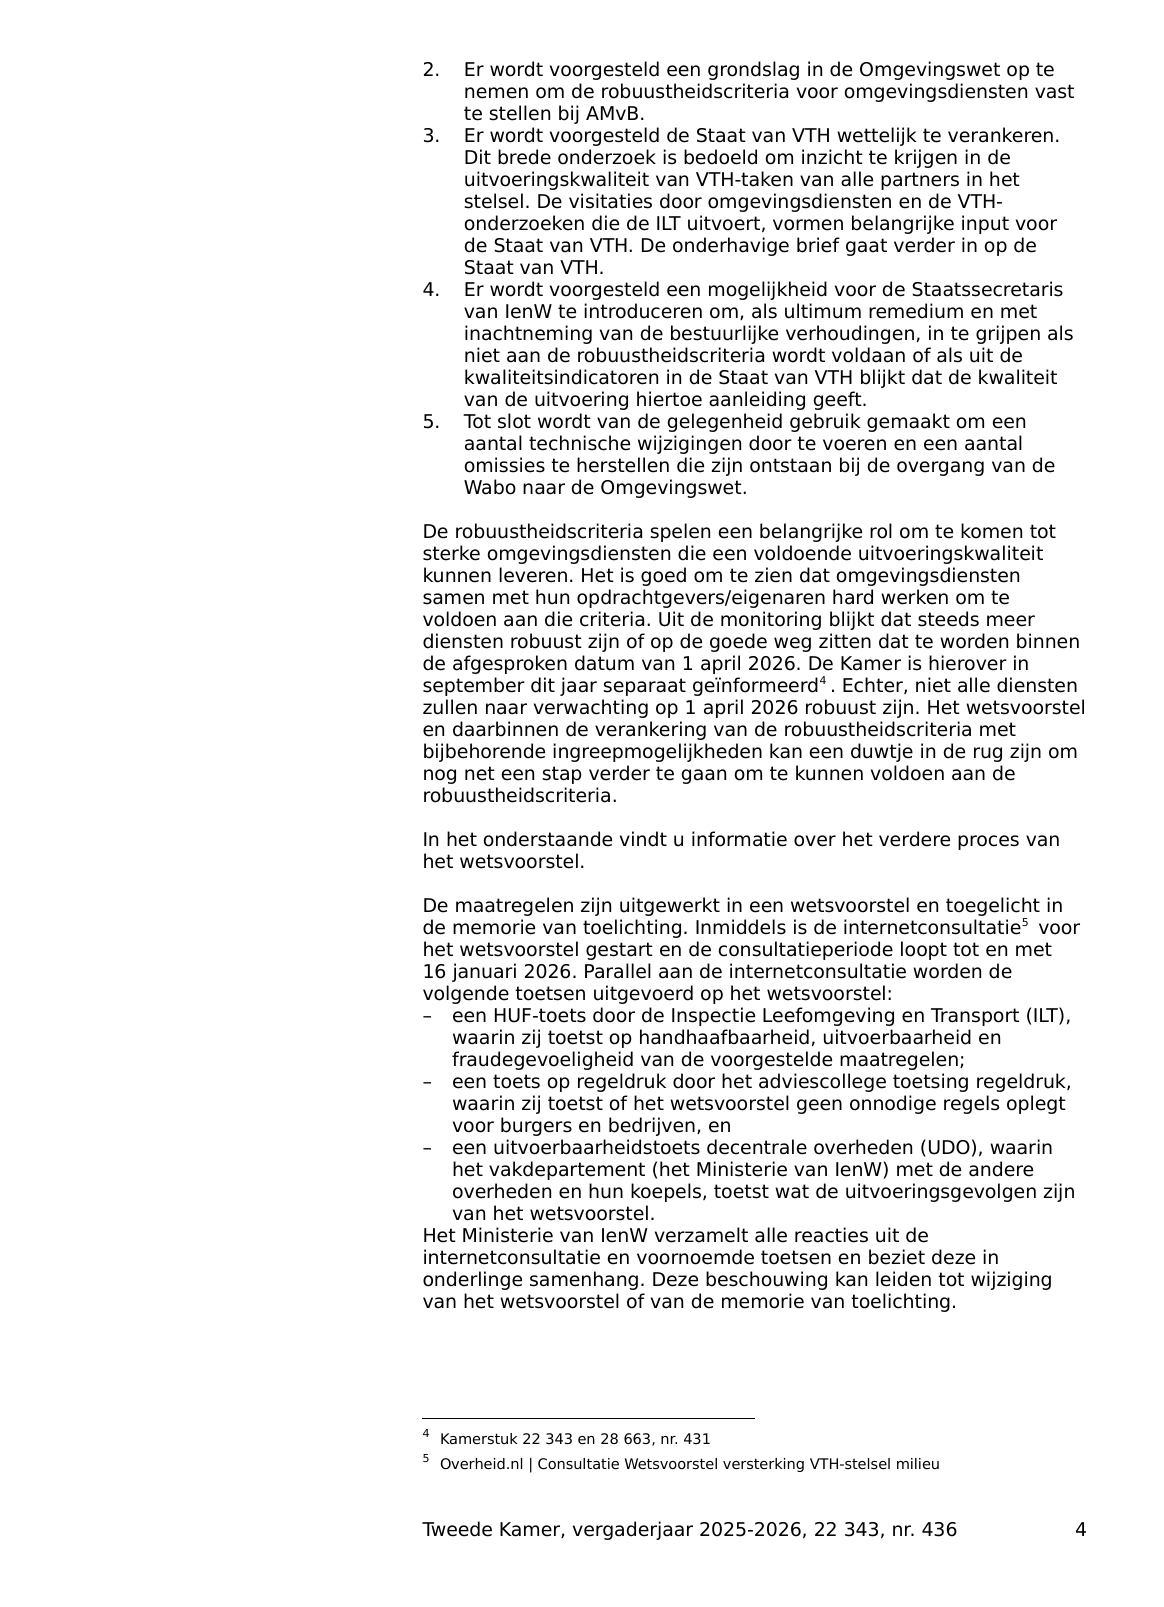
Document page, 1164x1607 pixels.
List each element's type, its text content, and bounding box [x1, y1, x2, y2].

text De robuustheidscriteria spelen een belangrijke rol om te komen tot sterke omgevingsdiensten die een voldoende uitvoeringskwaliteit kunnen leveren. Het is goed om te zien dat omgevingsdiensten samen met hun opdrachtgevers/eigenaren hard werken om te voldoen aan die criteria. Uit de monitoring blijkt dat steeds meer diensten robuust zijn of op de goede weg zitten dat te worden binnen de afgesproken datum van 1 april 2026. De Kamer is hierover in september dit jaar separaat geïnformeerd. Echter, niet alle diensten zullen naar verwachting op 1 april 2026 robuust zijn. Het wetsvoorstel en daarbinnen de verankering van de robuustheidscriteria met bijbehorende ingreepmogelijkheden kan een duwtje in de rug zijn om nog net een stap verder te gaan om te kunnen voldoen aan de robuustheidscriteria. [422, 521, 1087, 807]
text – een uitvoerbaarheidstoets decentrale overheden (UDO), waarin het vakdepartement (het Ministerie van IenW) met de andere overheden en hun koepels, toetst wat de uitvoeringsgevolgen zijn van het wetsvoorstel. [422, 1137, 1087, 1224]
text – een HUF-toets door de Inspectie Leefomgeving en Transport (ILT), waarin zij toetst op handhaafbaarheid, uitvoerbaarheid en fraudegevoeligheid van de voorgestelde maatregelen; [422, 1005, 1087, 1071]
text 2. Er wordt voorgesteld een grondslag in de Omgevingswet op te nemen om de robuustheidscriteria voor omgevingsdiensten vast te stellen bij AMvB. [422, 59, 1087, 125]
text 3. Er wordt voorgesteld de Staat van VTH wettelijk te verankeren. Dit brede onderzoek is bedoeld om inzicht te krijgen in de uitvoeringskwaliteit van VTH-taken van alle partners in het stelsel. De visitaties door omgevingsdiensten en de VTH-onderzoeken die de ILT uitvoert, vormen belangrijke input voor de Staat van VTH. De onderhavige brief gaat verder in op de Staat van VTH. [422, 125, 1087, 279]
text 4. Er wordt voorgesteld een mogelijkheid voor de Staatssecretaris van IenW te introduceren om, als ultimum remedium en met inachtneming van de bestuurlijke verhoudingen, in te grijpen als niet aan de robuustheidscriteria wordt voldaan of als uit de kwaliteitsindicatoren in de Staat van VTH blijkt dat de kwaliteit van de uitvoering hiertoe aanleiding geeft. [422, 279, 1087, 411]
text Het Ministerie van IenW verzamelt alle reacties uit de internetconsultatie en voornoemde toetsen en beziet deze in onderlinge samenhang. Deze beschouwing kan leiden tot wijziging van het wetsvoorstel of van de memorie van toelichting. [422, 1224, 1087, 1312]
text Overheid.nl | Consultatie Wetsvoorstel versterking VTH-stelsel milieu [422, 1452, 1087, 1474]
text 5. Tot slot wordt van de gelegenheid gebruik gemaakt om een aantal technische wijzigingen door te voeren en een aantal omissies te herstellen die zijn ontstaan bij de overgang van de Wabo naar de Omgevingswet. [422, 411, 1087, 499]
text In het onderstaande vindt u informatie over het verdere proces van het wetsvoorstel. [422, 829, 1087, 873]
text – een toets op regeldruk door het adviescollege toetsing regeldruk, waarin zij toetst of het wetsvoorstel geen onnodige regels oplegt voor burgers en bedrijven, en [422, 1071, 1087, 1137]
text Kamerstuk 22 343 en 28 663, nr. 431 [422, 1427, 1087, 1449]
text De maatregelen zijn uitgewerkt in een wetsvoorstel en toegelicht in de memorie van toelichting. Inmiddels is de internetconsultatie voor het wetsvoorstel gestart en de consultatieperiode loopt tot en met 16 januari 2026. Parallel aan de internetconsultatie worden de volgende toetsen uitgevoerd op het wetsvoorstel: [422, 895, 1087, 1005]
